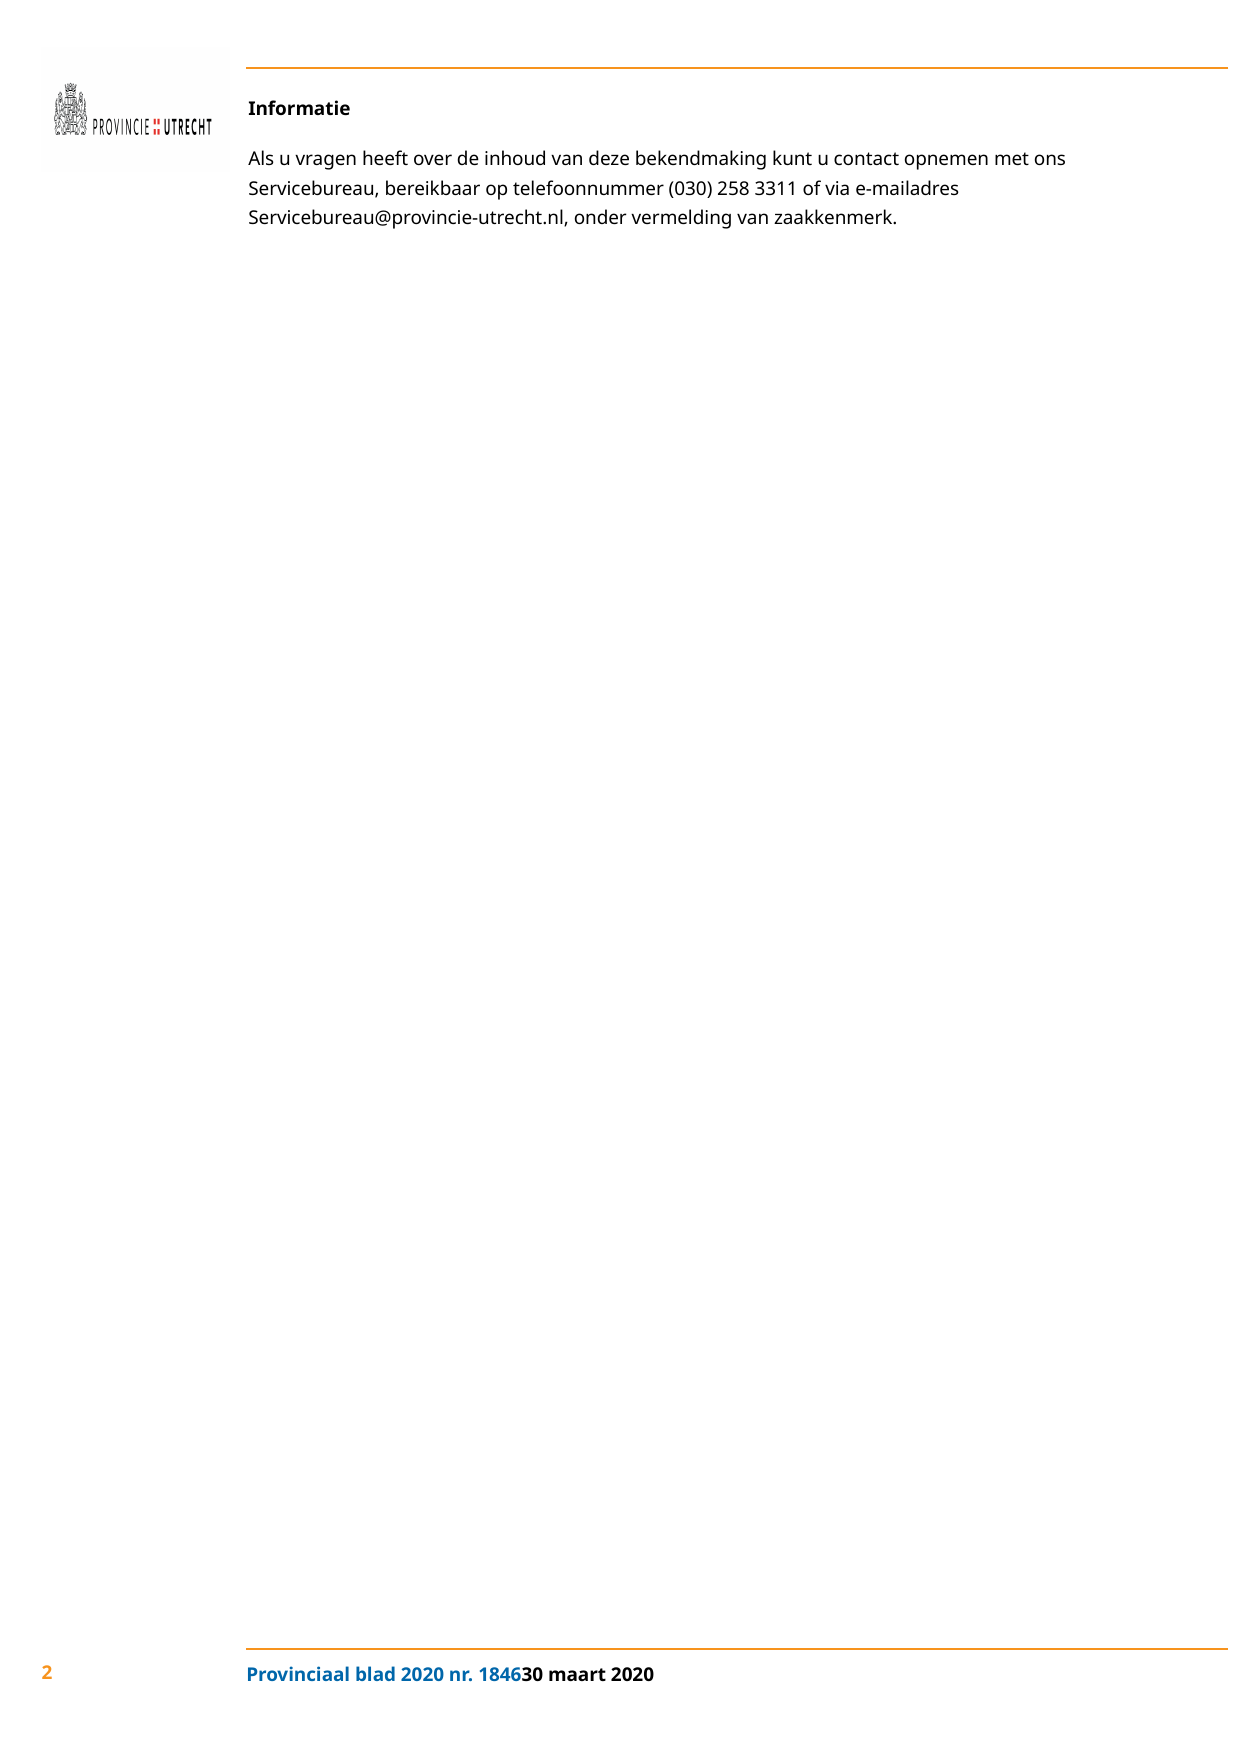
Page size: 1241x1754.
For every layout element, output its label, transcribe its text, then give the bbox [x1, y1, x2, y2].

text Als u vragen heeft over de inhoud van deze bekendmaking kunt u contact opnemen met ons Servicebureau, bereikbaar op telefoonnummer (030) 258 3311 of via e-mailadres Servicebureau@provincie-utrecht.nl, onder vermelding van zaakkenmerk. [248, 145, 1152, 230]
picture [41, 47, 231, 172]
text Informatie [248, 95, 1152, 121]
